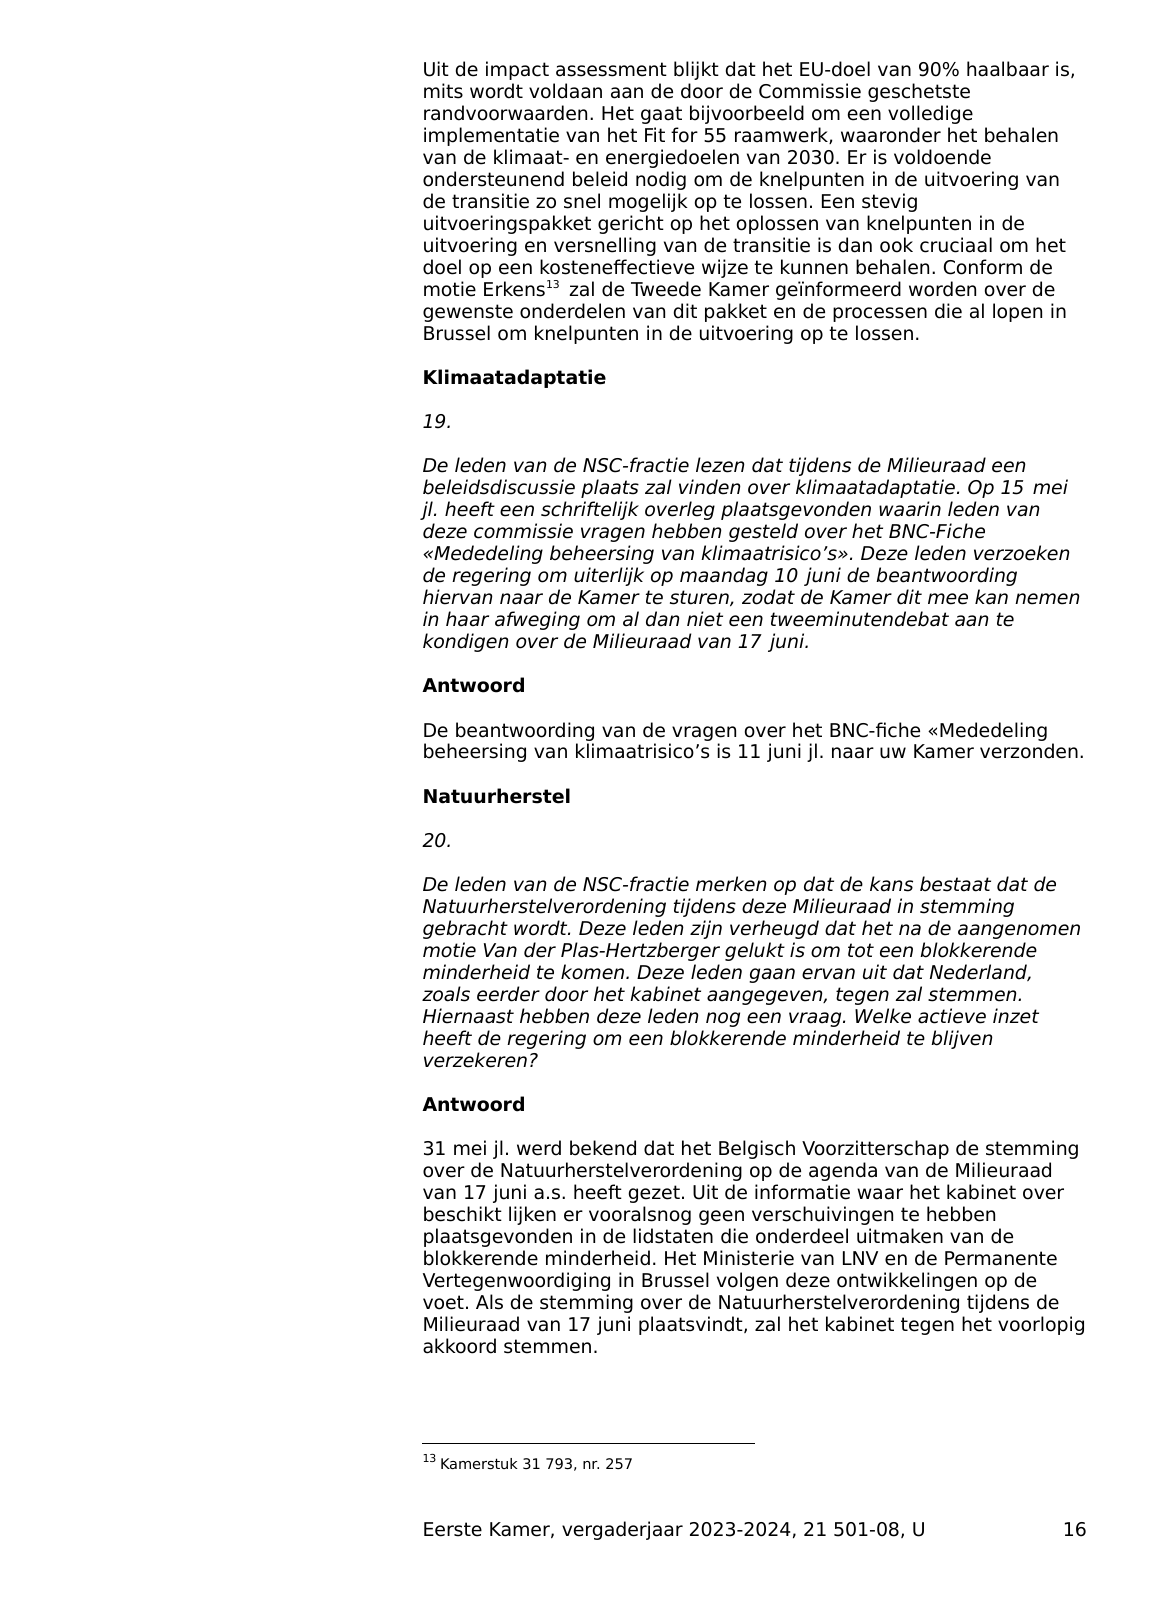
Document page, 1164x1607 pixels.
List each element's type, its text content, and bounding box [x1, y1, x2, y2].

subtitle Natuurherstel [422, 786, 1087, 808]
subtitle 19. [422, 411, 1087, 433]
subtitle Antwoord [422, 1094, 1087, 1116]
text De leden van de NSC-fractie merken op dat de kans bestaat dat de Natuurherstelverordening tijdens deze Milieuraad in stemming gebracht wordt. Deze leden zijn verheugd dat het na de aangenomen motie Van der Plas-Hertzberger gelukt is om tot een blokkerende minderheid te komen. Deze leden gaan ervan uit dat Nederland, zoals eerder door het kabinet aangegeven, tegen zal stemmen. Hiernaast hebben deze leden nog een vraag. Welke actieve inzet heeft de regering om een blokkerende minderheid te blijven verzekeren? [422, 874, 1087, 1072]
subtitle Antwoord [422, 675, 1087, 697]
text De beantwoording van de vragen over het BNC-fiche «Mededeling beheersing van klimaatrisico’s is 11 juni jl. naar uw Kamer verzonden. [422, 719, 1087, 763]
text De leden van de NSC-fractie lezen dat tijdens de Milieuraad een beleidsdiscussie plaats zal vinden over klimaatadaptatie. Op 15 mei jl. heeft een schriftelijk overleg plaatsgevonden waarin leden van deze commissie vragen hebben gesteld over het BNC-Fiche «Mededeling beheersing van klimaatrisico’s». Deze leden verzoeken de regering om uiterlijk op maandag 10 juni de beantwoording hiervan naar de Kamer te sturen, zodat de Kamer dit mee kan nemen in haar afweging om al dan niet een tweeminutendebat aan te kondigen over de Milieuraad van 17 juni. [422, 455, 1087, 653]
text Kamerstuk 31 793, nr. 257 [422, 1452, 1087, 1474]
text 31 mei jl. werd bekend dat het Belgisch Voorzitterschap de stemming over de Natuurherstelverordening op de agenda van de Milieuraad van 17 juni a.s. heeft gezet. Uit de informatie waar het kabinet over beschikt lijken er vooralsnog geen verschuivingen te hebben plaatsgevonden in de lidstaten die onderdeel uitmaken van de blokkerende minderheid. Het Ministerie van LNV en de Permanente Vertegenwoordiging in Brussel volgen deze ontwikkelingen op de voet. Als de stemming over de Natuurherstelverordening tijdens de Milieuraad van 17 juni plaatsvindt, zal het kabinet tegen het voorlopig akkoord stemmen. [422, 1138, 1087, 1358]
subtitle Klimaatadaptatie [422, 367, 1087, 389]
text Uit de impact assessment blijkt dat het EU-doel van 90% haalbaar is, mits wordt voldaan aan de door de Commissie geschetste randvoorwaarden. Het gaat bijvoorbeeld om een volledige implementatie van het Fit for 55 raamwerk, waaronder het behalen van de klimaat- en energiedoelen van 2030. Er is voldoende ondersteunend beleid nodig om de knelpunten in de uitvoering van de transitie zo snel mogelijk op te lossen. Een stevig uitvoeringspakket gericht op het oplossen van knelpunten in de uitvoering en versnelling van de transitie is dan ook cruciaal om het doel op een kosteneffectieve wijze te kunnen behalen. Conform de motie Erkens zal de Tweede Kamer geïnformeerd worden over de gewenste onderdelen van dit pakket en de processen die al lopen in Brussel om knelpunten in de uitvoering op te lossen. [422, 59, 1087, 345]
subtitle 20. [422, 830, 1087, 852]
